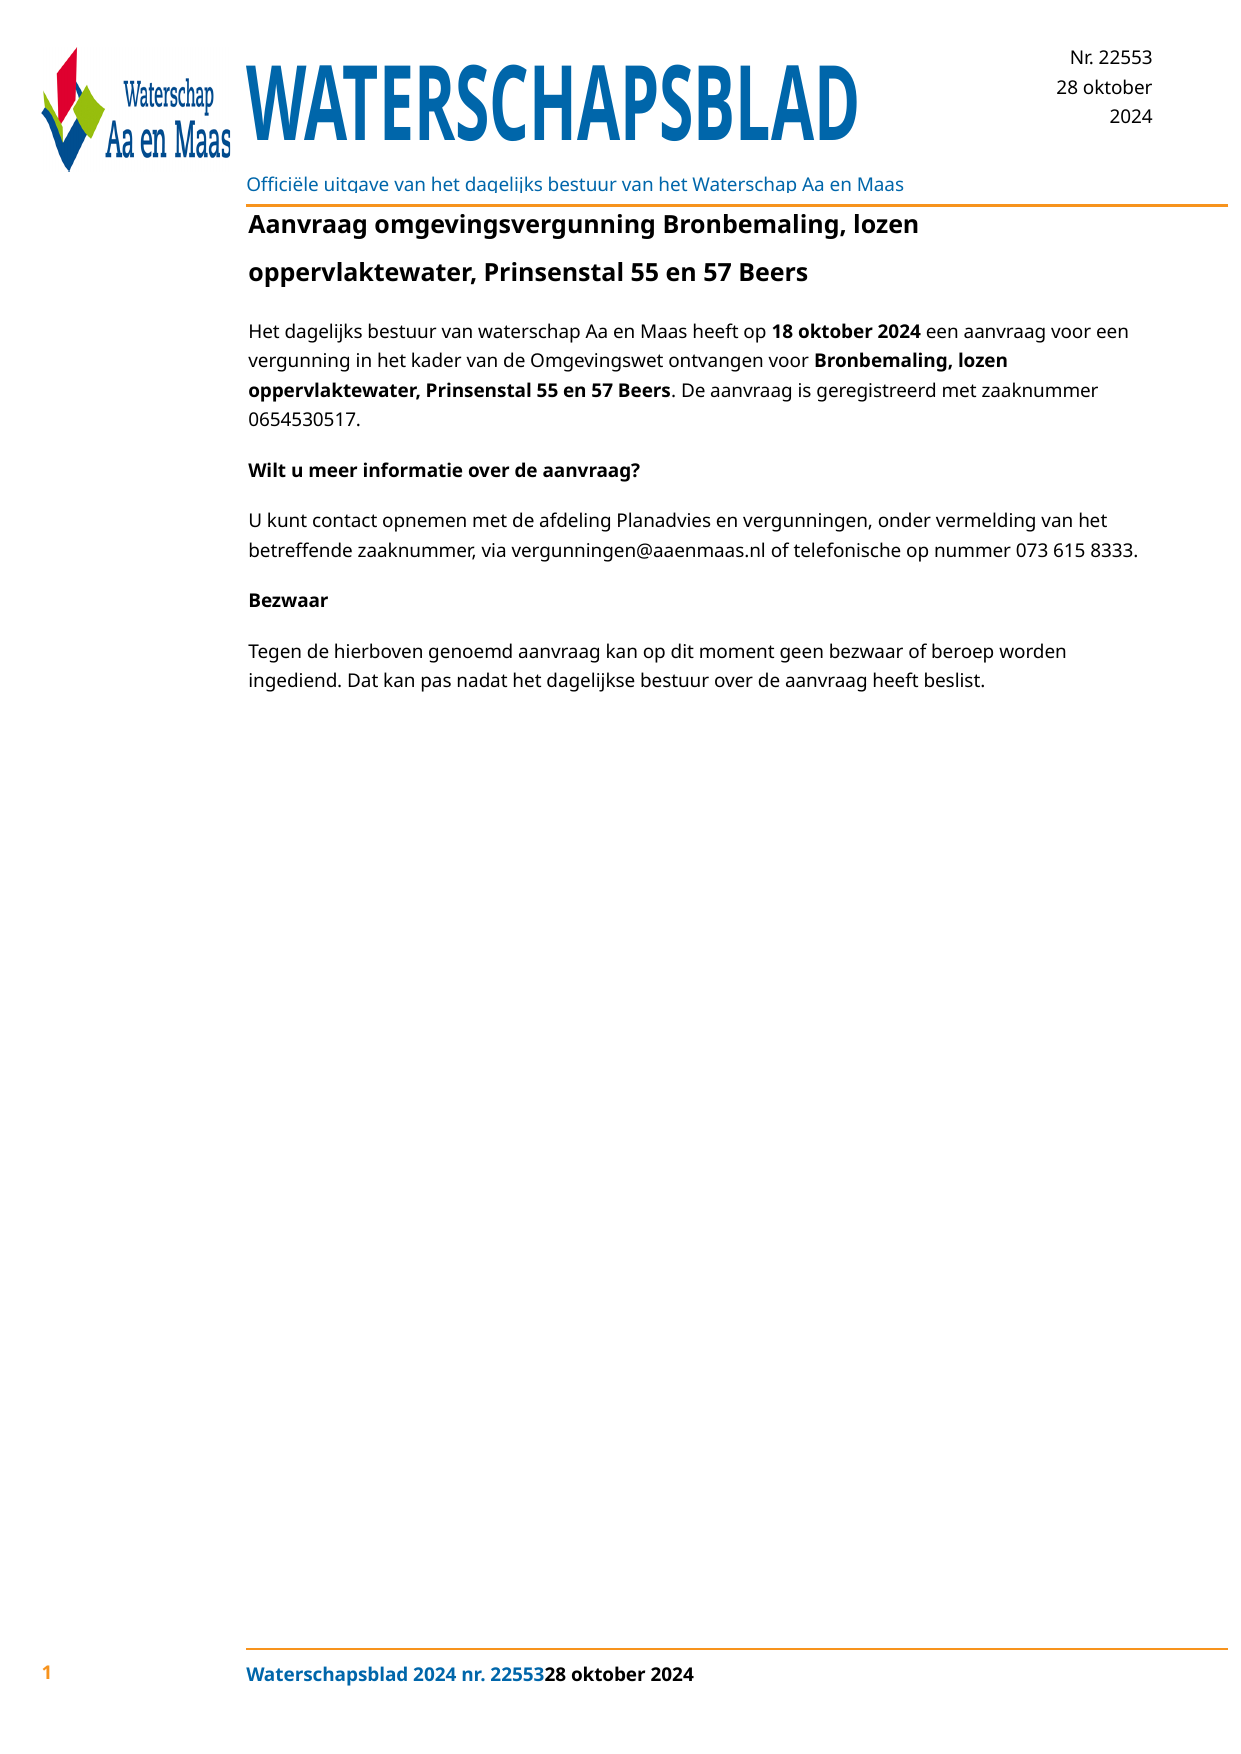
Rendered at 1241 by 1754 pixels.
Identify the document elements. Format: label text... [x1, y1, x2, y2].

text Tegen de hierboven genoemd aanvraag kan op dit moment geen bezwaar of beroep worden ingediend. Dat kan pas nadat het dagelijkse bestuur over de aanvraag heeft beslist. [248, 638, 1152, 693]
text Aanvraag omgevingsvergunning Bronbemaling, lozen oppervlaktewater, Prinsenstal 55 en 57 Beers [248, 207, 1152, 288]
picture [41, 47, 231, 172]
text Bezwaar [248, 587, 1152, 613]
text Het dagelijks bestuur van waterschap Aa en Maas heeft op 18 oktober 2024 een aanvraag voor een vergunning in het kader van de Omgevingswet ontvangen voor Bronbemaling, lozen oppervlaktewater, Prinsenstal 55 en 57 Beers. De aanvraag is geregistreerd met zaaknummer 0654530517. [248, 318, 1152, 432]
text U kunt contact opnemen met de afdeling Planadvies en vergunningen, onder vermelding van het betreffende zaaknummer, via vergunningen@aaenmaas.nl of telefonische op nummer 073 615 8333. [248, 507, 1152, 563]
text Wilt u meer informatie over de aanvraag? [248, 457, 1152, 483]
